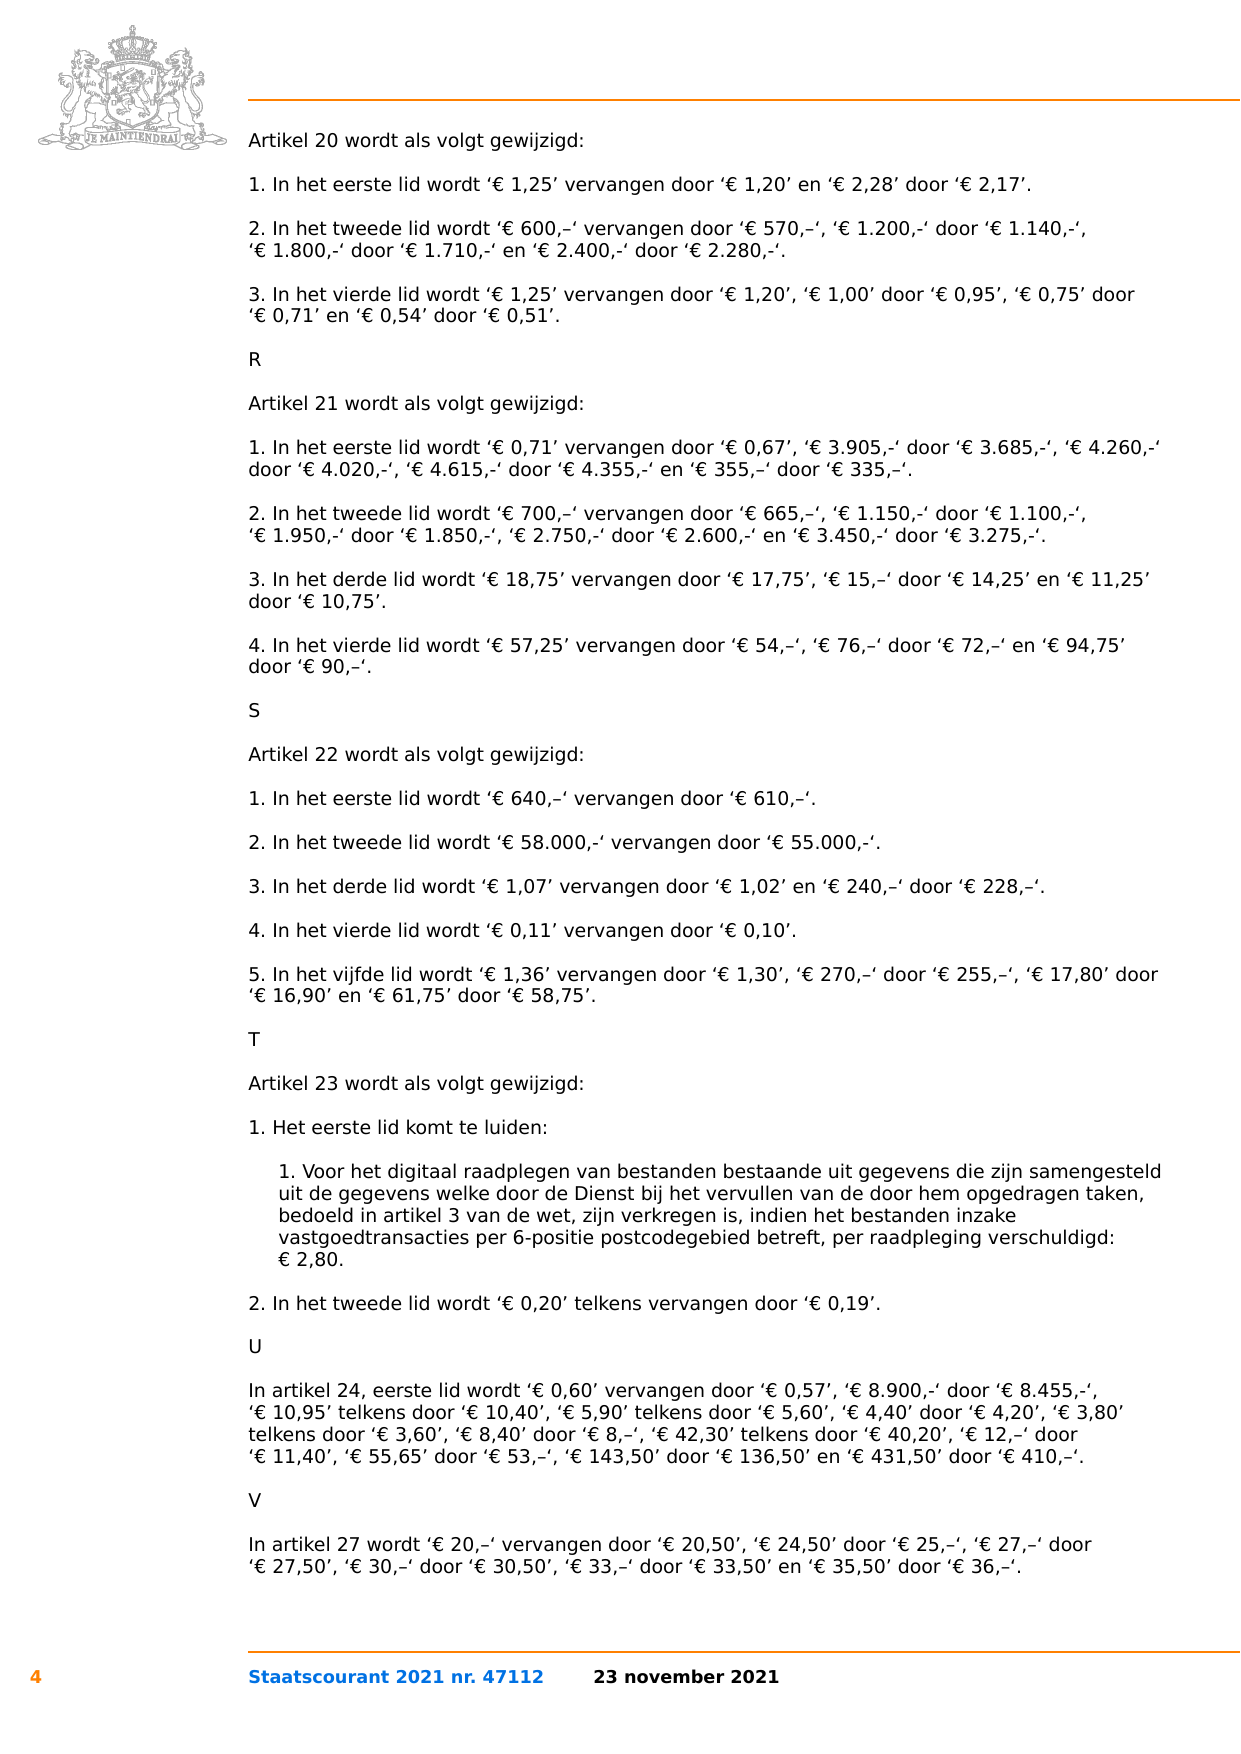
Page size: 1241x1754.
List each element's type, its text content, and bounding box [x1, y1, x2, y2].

text 1. Het eerste lid komt te luiden: [248, 1117, 1163, 1139]
text In artikel 27 wordt ‘€ 20,–‘ vervangen door ‘€ 20,50’, ‘€ 24,50’ door ‘€ 25,–‘, ‘€ 27,–‘ door ‘€ 27,50’, ‘€ 30,–‘ door ‘€ 30,50’, ‘€ 33,–‘ door ‘€ 33,50’ en ‘€ 35,50’ door ‘€ 36,–‘. [248, 1534, 1163, 1578]
text 2. In het tweede lid wordt ‘€ 0,20’ telkens vervangen door ‘€ 0,19’. [248, 1293, 1163, 1314]
text In artikel 24, eerste lid wordt ‘€ 0,60’ vervangen door ‘€ 0,57’, ‘€ 8.900,-‘ door ‘€ 8.455,-‘, ‘€ 10,95’ telkens door ‘€ 10,40’, ‘€ 5,90’ telkens door ‘€ 5,60’, ‘€ 4,40’ door ‘€ 4,20’, ‘€ 3,80’ telkens door ‘€ 3,60’, ‘€ 8,40’ door ‘€ 8,–‘, ‘€ 42,30’ telkens door ‘€ 40,20’, ‘€ 12,–‘ door ‘€ 11,40’, ‘€ 55,65’ door ‘€ 53,–‘, ‘€ 143,50’ door ‘€ 136,50’ en ‘€ 431,50’ door ‘€ 410,–‘. [248, 1380, 1163, 1468]
text 1. In het eerste lid wordt ‘€ 1,25’ vervangen door ‘€ 1,20’ en ‘€ 2,28’ door ‘€ 2,17’. [248, 174, 1163, 196]
text 2. In het tweede lid wordt ‘€ 600,–‘ vervangen door ‘€ 570,–‘, ‘€ 1.200,-‘ door ‘€ 1.140,-‘, ‘€ 1.800,-‘ door ‘€ 1.710,-‘ en ‘€ 2.400,-‘ door ‘€ 2.280,-‘. [248, 218, 1163, 262]
text Artikel 21 wordt als volgt gewijzigd: [248, 393, 1163, 415]
text S [248, 700, 1163, 722]
text 3. In het derde lid wordt ‘€ 18,75’ vervangen door ‘€ 17,75’, ‘€ 15,–‘ door ‘€ 14,25’ en ‘€ 11,25’ door ‘€ 10,75’. [248, 569, 1163, 613]
text 1. In het eerste lid wordt ‘€ 0,71’ vervangen door ‘€ 0,67’, ‘€ 3.905,-‘ door ‘€ 3.685,-‘, ‘€ 4.260,-‘ door ‘€ 4.020,-‘, ‘€ 4.615,-‘ door ‘€ 4.355,-‘ en ‘€ 355,–‘ door ‘€ 335,–‘. [248, 437, 1163, 481]
text 1. Voor het digitaal raadplegen van bestanden bestaande uit gegevens die zijn samengesteld uit de gegevens welke door de Dienst bij het vervullen van de door hem opgedragen taken, bedoeld in artikel 3 van de wet, zijn verkregen is, indien het bestanden inzake vastgoedtransacties per 6-positie postcodegebied betreft, per raadpleging verschuldigd: € 2,80. [278, 1161, 1163, 1271]
text Artikel 22 wordt als volgt gewijzigd: [248, 744, 1163, 766]
text V [248, 1490, 1163, 1512]
text Artikel 20 wordt als volgt gewijzigd: [248, 130, 1163, 152]
text T [248, 1029, 1163, 1051]
text 1. In het eerste lid wordt ‘€ 640,–‘ vervangen door ‘€ 610,–‘. [248, 788, 1163, 810]
text 2. In het tweede lid wordt ‘€ 58.000,-‘ vervangen door ‘€ 55.000,-‘. [248, 832, 1163, 854]
text 3. In het derde lid wordt ‘€ 1,07’ vervangen door ‘€ 1,02’ en ‘€ 240,–‘ door ‘€ 228,–‘. [248, 876, 1163, 898]
text 4. In het vierde lid wordt ‘€ 0,11’ vervangen door ‘€ 0,10’. [248, 919, 1163, 942]
text 2. In het tweede lid wordt ‘€ 700,–‘ vervangen door ‘€ 665,–‘, ‘€ 1.150,-‘ door ‘€ 1.100,-‘, ‘€ 1.950,-‘ door ‘€ 1.850,-‘, ‘€ 2.750,-‘ door ‘€ 2.600,-‘ en ‘€ 3.450,-‘ door ‘€ 3.275,-‘. [248, 503, 1163, 547]
text Artikel 23 wordt als volgt gewijzigd: [248, 1073, 1163, 1095]
text U [248, 1336, 1163, 1358]
text R [248, 349, 1163, 371]
text 4. In het vierde lid wordt ‘€ 57,25’ vervangen door ‘€ 54,–‘, ‘€ 76,–‘ door ‘€ 72,–‘ en ‘€ 94,75’ door ‘€ 90,–‘. [248, 634, 1163, 678]
picture [38, 25, 227, 150]
text 5. In het vijfde lid wordt ‘€ 1,36’ vervangen door ‘€ 1,30’, ‘€ 270,–‘ door ‘€ 255,–‘, ‘€ 17,80’ door ‘€ 16,90’ en ‘€ 61,75’ door ‘€ 58,75’. [248, 963, 1163, 1007]
text 3. In het vierde lid wordt ‘€ 1,25’ vervangen door ‘€ 1,20’, ‘€ 1,00’ door ‘€ 0,95’, ‘€ 0,75’ door ‘€ 0,71’ en ‘€ 0,54’ door ‘€ 0,51’. [248, 283, 1163, 327]
